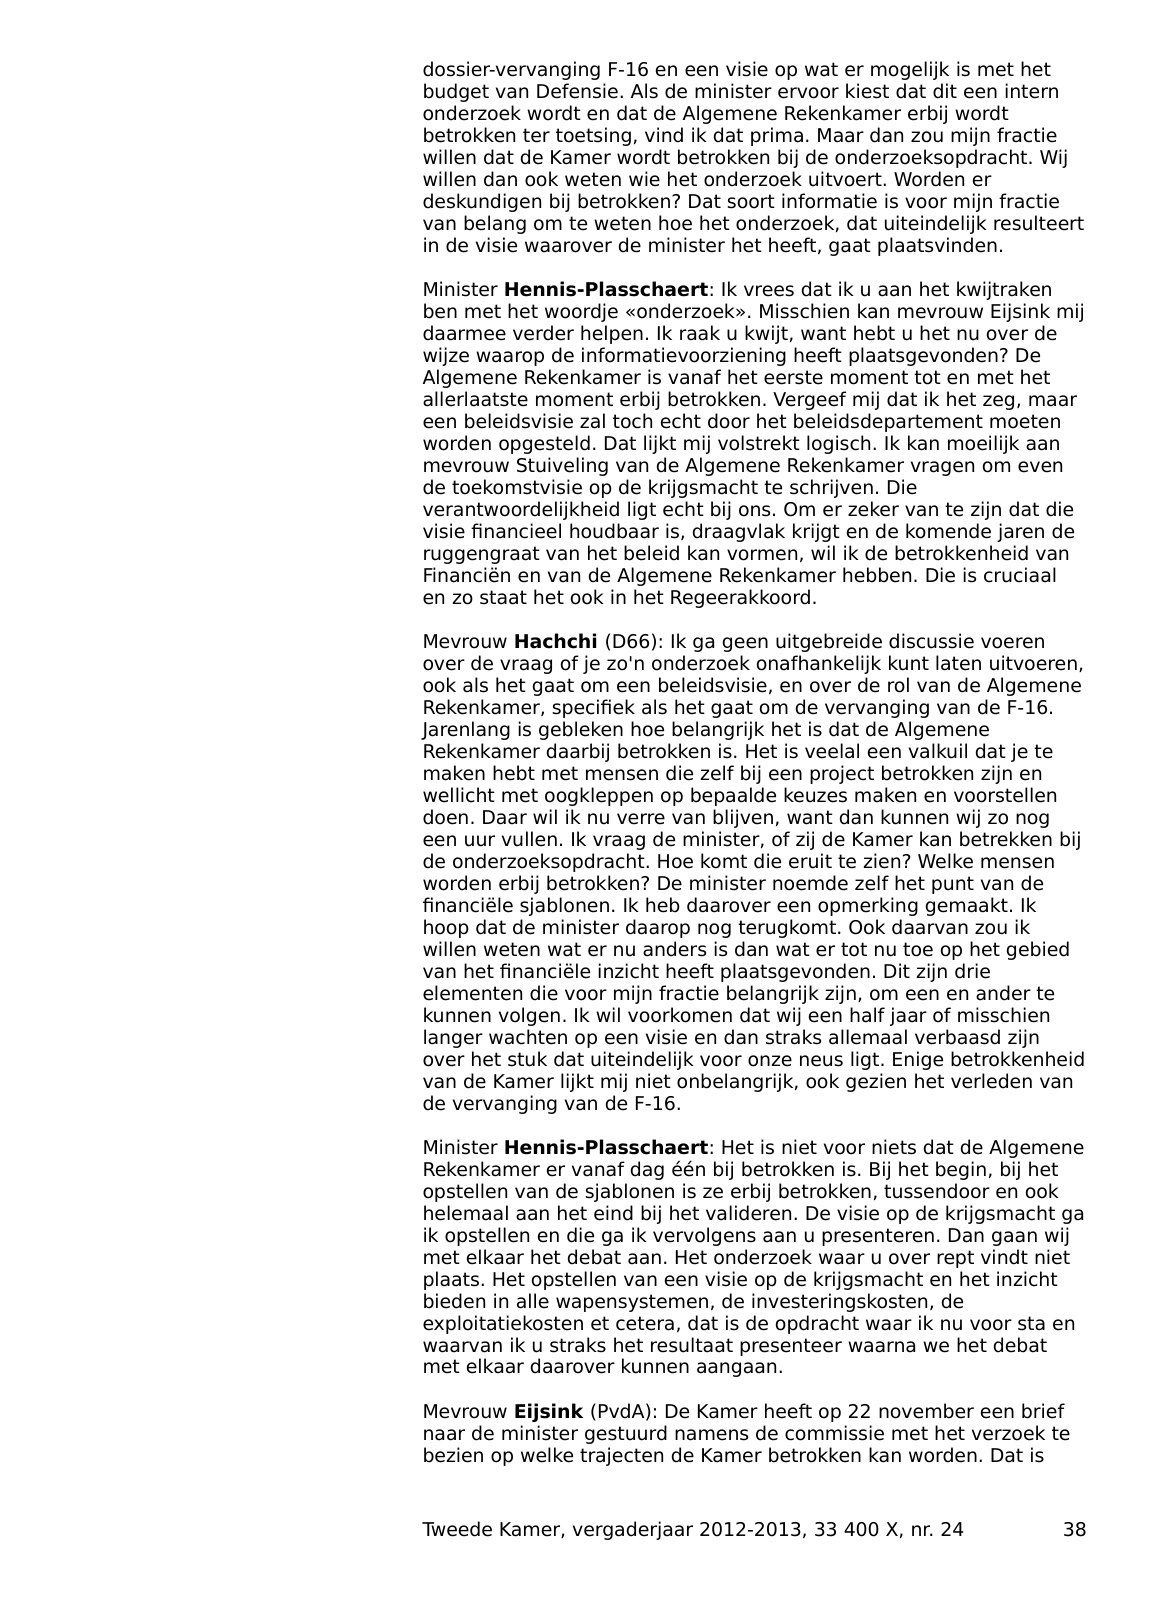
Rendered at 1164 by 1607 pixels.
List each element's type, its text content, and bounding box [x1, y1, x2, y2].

text dossier-vervanging F-16 en een visie op wat er mogelijk is met het budget van Defensie. Als de minister ervoor kiest dat dit een intern onderzoek wordt en dat de Algemene Rekenkamer erbij wordt betrokken ter toetsing, vind ik dat prima. Maar dan zou mijn fractie willen dat de Kamer wordt betrokken bij de onderzoeksopdracht. Wij willen dan ook weten wie het onderzoek uitvoert. Worden er deskundigen bij betrokken? Dat soort informatie is voor mijn fractie van belang om te weten hoe het onderzoek, dat uiteindelijk resulteert in de visie waarover de minister het heeft, gaat plaatsvinden. [422, 59, 1087, 257]
text Mevrouw Hachchi (D66): Ik ga geen uitgebreide discussie voeren over de vraag of je zo'n onderzoek onafhankelijk kunt laten uitvoeren, ook als het gaat om een beleidsvisie, en over de rol van de Algemene Rekenkamer, specifiek als het gaat om de vervanging van de F-16. Jarenlang is gebleken hoe belangrijk het is dat de Algemene Rekenkamer daarbij betrokken is. Het is veelal een valkuil dat je te maken hebt met mensen die zelf bij een project betrokken zijn en wellicht met oogkleppen op bepaalde keuzes maken en voorstellen doen. Daar wil ik nu verre van blijven, want dan kunnen wij zo nog een uur vullen. Ik vraag de minister, of zij de Kamer kan betrekken bij de onderzoeksopdracht. Hoe komt die eruit te zien? Welke mensen worden erbij betrokken? De minister noemde zelf het punt van de financiële sjablonen. Ik heb daarover een opmerking gemaakt. Ik hoop dat de minister daarop nog terugkomt. Ook daarvan zou ik willen weten wat er nu anders is dan wat er tot nu toe op het gebied van het financiële inzicht heeft plaatsgevonden. Dit zijn drie elementen die voor mijn fractie belangrijk zijn, om een en ander te kunnen volgen. Ik wil voorkomen dat wij een half jaar of misschien langer wachten op een visie en dan straks allemaal verbaasd zijn over het stuk dat uiteindelijk voor onze neus ligt. Enige betrokkenheid van de Kamer lijkt mij niet onbelangrijk, ook gezien het verleden van de vervanging van de F-16. [422, 631, 1087, 1114]
text Minister Hennis-Plasschaert: Ik vrees dat ik u aan het kwijtraken ben met het woordje «onderzoek». Misschien kan mevrouw Eijsink mij daarmee verder helpen. Ik raak u kwijt, want hebt u het nu over de wijze waarop de informatievoorziening heeft plaatsgevonden? De Algemene Rekenkamer is vanaf het eerste moment tot en met het allerlaatste moment erbij betrokken. Vergeef mij dat ik het zeg, maar een beleidsvisie zal toch echt door het beleidsdepartement moeten worden opgesteld. Dat lijkt mij volstrekt logisch. Ik kan moeilijk aan mevrouw Stuiveling van de Algemene Rekenkamer vragen om even de toekomstvisie op de krijgsmacht te schrijven. Die verantwoordelijkheid ligt echt bij ons. Om er zeker van te zijn dat die visie financieel houdbaar is, draagvlak krijgt en de komende jaren de ruggengraat van het beleid kan vormen, wil ik de betrokkenheid van Financiën en van de Algemene Rekenkamer hebben. Die is cruciaal en zo staat het ook in het Regeerakkoord. [422, 279, 1087, 609]
text Mevrouw Eijsink (PvdA): De Kamer heeft op 22 november een brief naar de minister gestuurd namens de commissie met het verzoek te bezien op welke trajecten de Kamer betrokken kan worden. Dat is [422, 1401, 1087, 1467]
text Minister Hennis-Plasschaert: Het is niet voor niets dat de Algemene Rekenkamer er vanaf dag één bij betrokken is. Bij het begin, bij het opstellen van de sjablonen is ze erbij betrokken, tussendoor en ook helemaal aan het eind bij het valideren. De visie op de krijgsmacht ga ik opstellen en die ga ik vervolgens aan u presenteren. Dan gaan wij met elkaar het debat aan. Het onderzoek waar u over rept vindt niet plaats. Het opstellen van een visie op de krijgsmacht en het inzicht bieden in alle wapensystemen, de investeringskosten, de exploitatiekosten et cetera, dat is de opdracht waar ik nu voor sta en waarvan ik u straks het resultaat presenteer waarna we het debat met elkaar daarover kunnen aangaan. [422, 1137, 1087, 1378]
